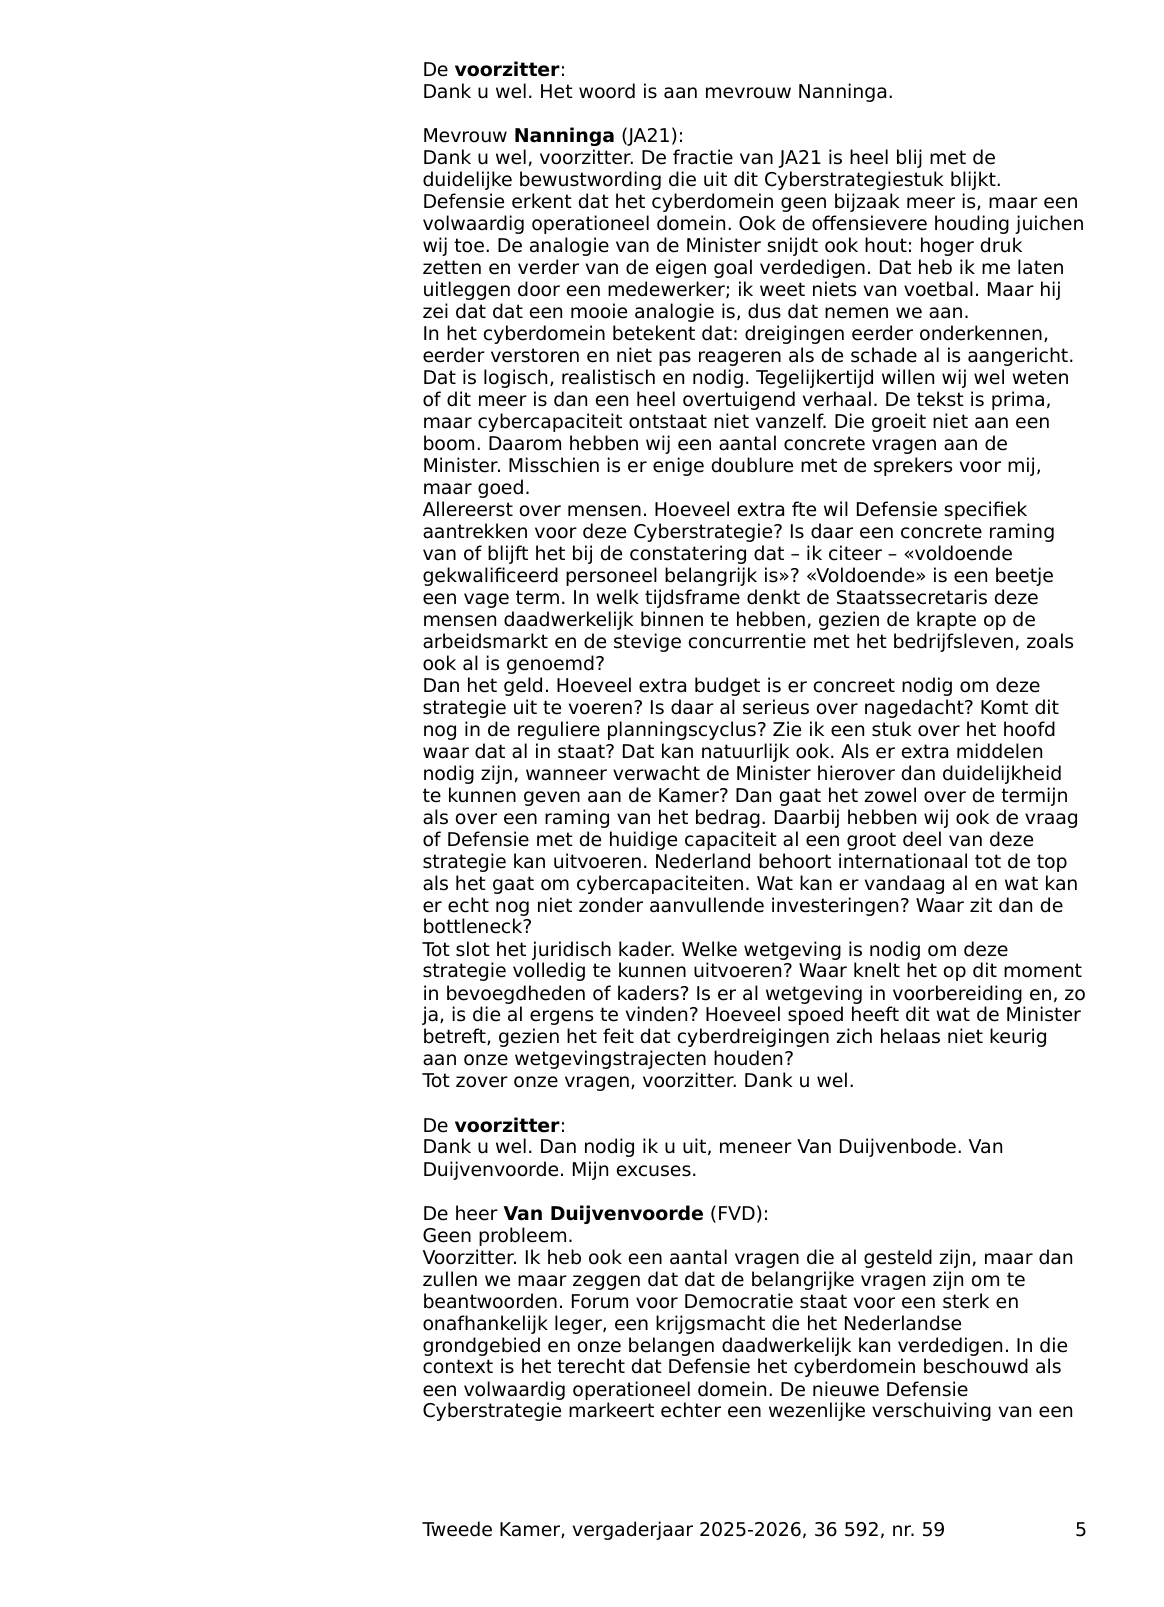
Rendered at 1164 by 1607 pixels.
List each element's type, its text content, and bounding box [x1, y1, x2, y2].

text Tot zover onze vragen, voorzitter. Dank u wel. [422, 1070, 1087, 1092]
text Voorzitter. Ik heb ook een aantal vragen die al gesteld zijn, maar dan zullen we maar zeggen dat dat de belangrijke vragen zijn om te beantwoorden. Forum voor Democratie staat voor een sterk en onafhankelijk leger, een krijgsmacht die het Nederlandse grondgebied en onze belangen daadwerkelijk kan verdedigen. In die context is het terecht dat Defensie het cyberdomein beschouwd als een volwaardig operationeel domein. De nieuwe Defensie Cyberstrategie markeert echter een wezenlijke verschuiving van een [422, 1247, 1087, 1422]
text De voorzitter: [422, 59, 1087, 81]
text Allereerst over mensen. Hoeveel extra fte wil Defensie specifiek aantrekken voor deze Cyberstrategie? Is daar een concrete raming van of blijft het bij de constatering dat – ik citeer – «voldoende gekwalificeerd personeel belangrijk is»? «Voldoende» is een beetje een vage term. In welk tijdsframe denkt de Staatssecretaris deze mensen daadwerkelijk binnen te hebben, gezien de krapte op de arbeidsmarkt en de stevige concurrentie met het bedrijfsleven, zoals ook al is genoemd? [422, 499, 1087, 675]
text De voorzitter: [422, 1114, 1087, 1136]
text Mevrouw Nanninga (JA21): [422, 125, 1087, 147]
text Dank u wel, voorzitter. De fractie van JA21 is heel blij met de duidelijke bewustwording die uit dit Cyberstrategiestuk blijkt. Defensie erkent dat het cyberdomein geen bijzaak meer is, maar een volwaardig operationeel domein. Ook de offensievere houding juichen wij toe. De analogie van de Minister snijdt ook hout: hoger druk zetten en verder van de eigen goal verdedigen. Dat heb ik me laten uitleggen door een medewerker; ik weet niets van voetbal. Maar hij zei dat dat een mooie analogie is, dus dat nemen we aan. [422, 147, 1087, 323]
text In het cyberdomein betekent dat: dreigingen eerder onderkennen, eerder verstoren en niet pas reageren als de schade al is aangericht. Dat is logisch, realistisch en nodig. Tegelijkertijd willen wij wel weten of dit meer is dan een heel overtuigend verhaal. De tekst is prima, maar cybercapaciteit ontstaat niet vanzelf. Die groeit niet aan een boom. Daarom hebben wij een aantal concrete vragen aan de Minister. Misschien is er enige doublure met de sprekers voor mij, maar goed. [422, 323, 1087, 499]
text Tot slot het juridisch kader. Welke wetgeving is nodig om deze strategie volledig te kunnen uitvoeren? Waar knelt het op dit moment in bevoegdheden of kaders? Is er al wetgeving in voorbereiding en, zo ja, is die al ergens te vinden? Hoeveel spoed heeft dit wat de Minister betreft, gezien het feit dat cyberdreigingen zich helaas niet keurig aan onze wetgevingstrajecten houden? [422, 938, 1087, 1070]
text Dank u wel. Het woord is aan mevrouw Nanninga. [422, 81, 1087, 103]
text De heer Van Duijvenvoorde (FVD): [422, 1203, 1087, 1224]
text Dank u wel. Dan nodig ik u uit, meneer Van Duijvenbode. Van Duijvenvoorde. Mijn excuses. [422, 1136, 1087, 1180]
text Dan het geld. Hoeveel extra budget is er concreet nodig om deze strategie uit te voeren? Is daar al serieus over nagedacht? Komt dit nog in de reguliere planningscyclus? Zie ik een stuk over het hoofd waar dat al in staat? Dat kan natuurlijk ook. Als er extra middelen nodig zijn, wanneer verwacht de Minister hierover dan duidelijkheid te kunnen geven aan de Kamer? Dan gaat het zowel over de termijn als over een raming van het bedrag. Daarbij hebben wij ook de vraag of Defensie met de huidige capaciteit al een groot deel van deze strategie kan uitvoeren. Nederland behoort internationaal tot de top als het gaat om cybercapaciteiten. Wat kan er vandaag al en wat kan er echt nog niet zonder aanvullende investeringen? Waar zit dan de bottleneck? [422, 675, 1087, 938]
text Geen probleem. [422, 1224, 1087, 1247]
